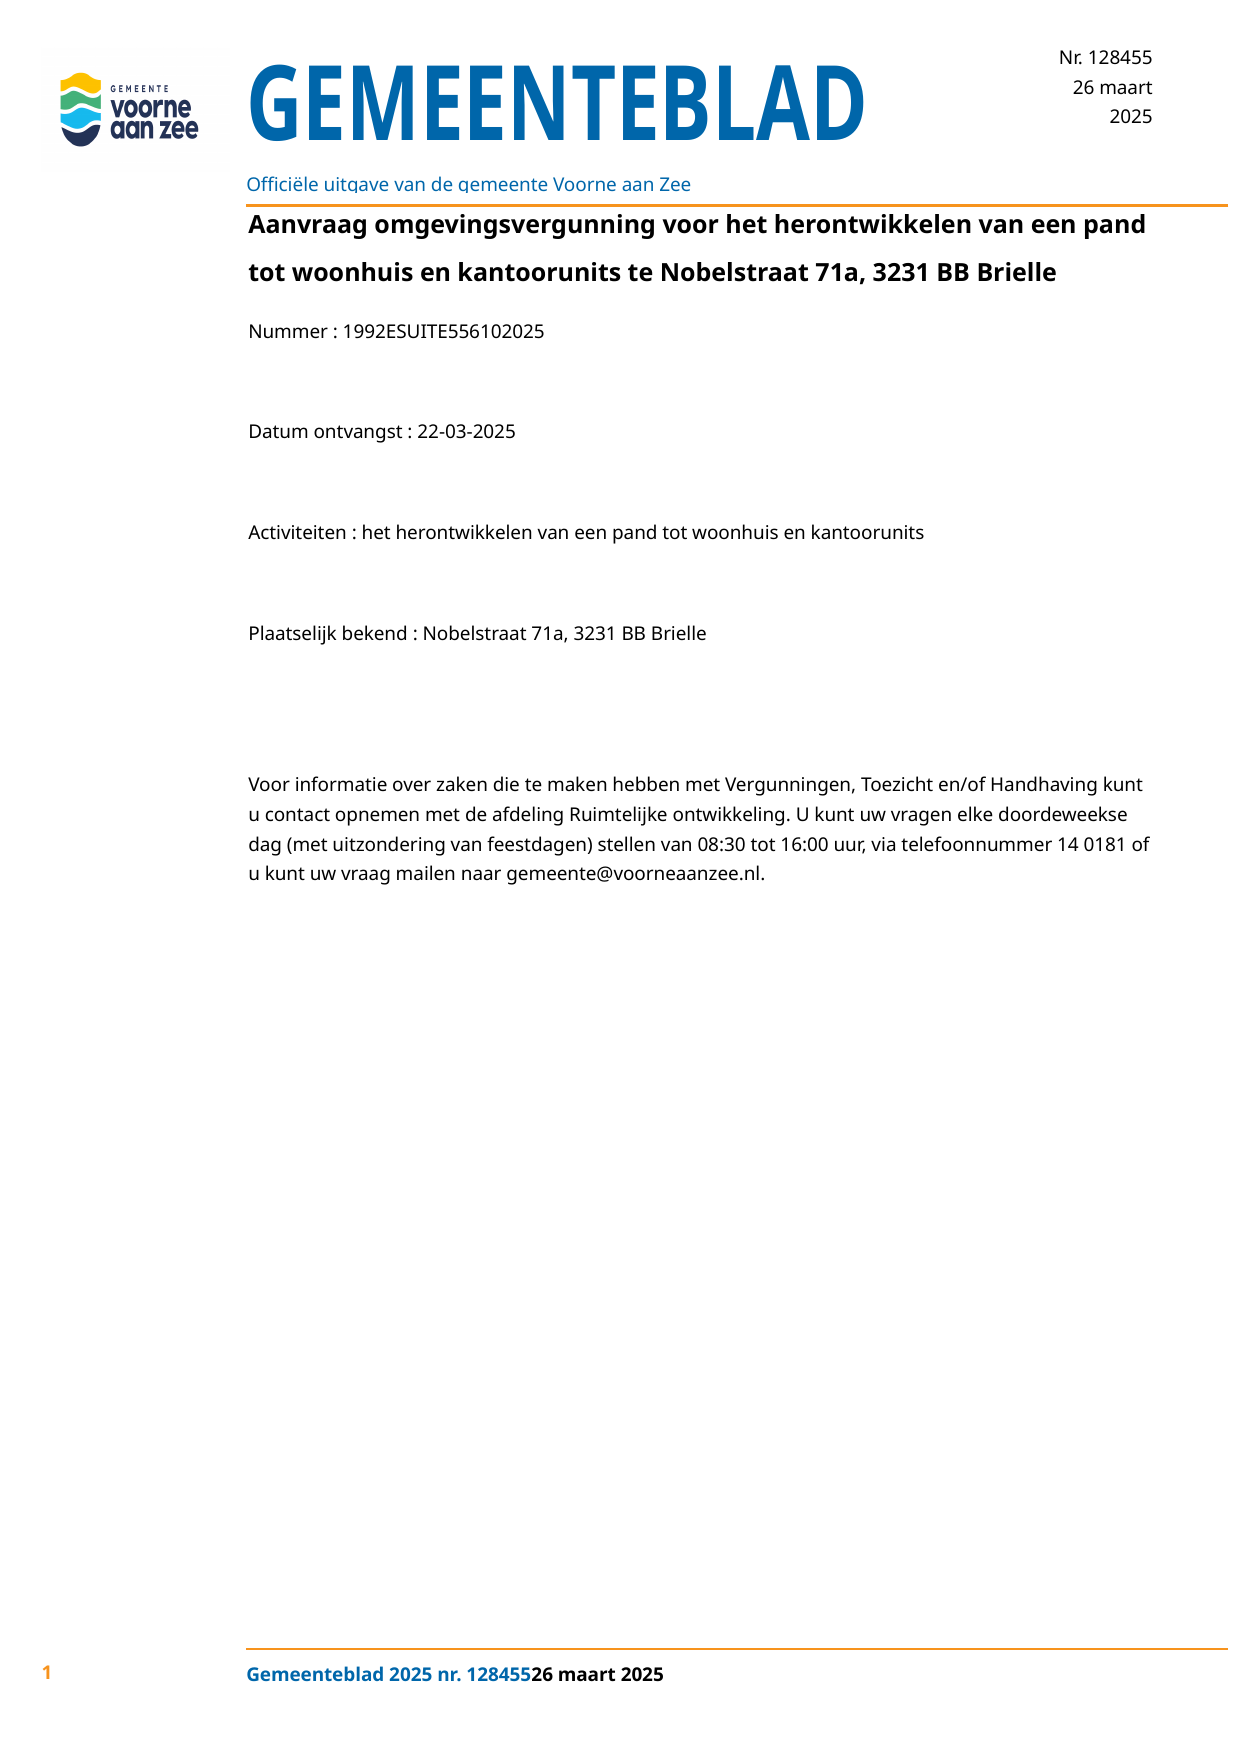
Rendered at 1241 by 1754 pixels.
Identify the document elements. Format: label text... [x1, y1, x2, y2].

text Nummer : 1992ESUITE556102025 [248, 318, 1152, 344]
text Plaatselijk bekend : Nobelstraat 71a, 3231 BB Brielle [248, 620, 1152, 646]
text Activiteiten : het herontwikkelen van een pand tot woonhuis en kantoorunits [248, 519, 1152, 545]
text Voor informatie over zaken die te maken hebben met Vergunningen, Toezicht en/of Handhaving kunt u contact opnemen met de afdeling Ruimtelijke ontwikkeling. U kunt uw vragen elke doordeweekse dag (met uitzondering van feestdagen) stellen van 08:30 tot 16:00 uur, via telefoonnummer 14 0181 of u kunt uw vraag mailen naar gemeente@voorneaanzee.nl. [248, 772, 1152, 886]
text Aanvraag omgevingsvergunning voor het herontwikkelen van een pand tot woonhuis en kantoorunits te Nobelstraat 71a, 3231 BB Brielle [248, 207, 1152, 288]
picture [41, 47, 231, 172]
text Datum ontvangst : 22-03-2025 [248, 419, 1152, 444]
